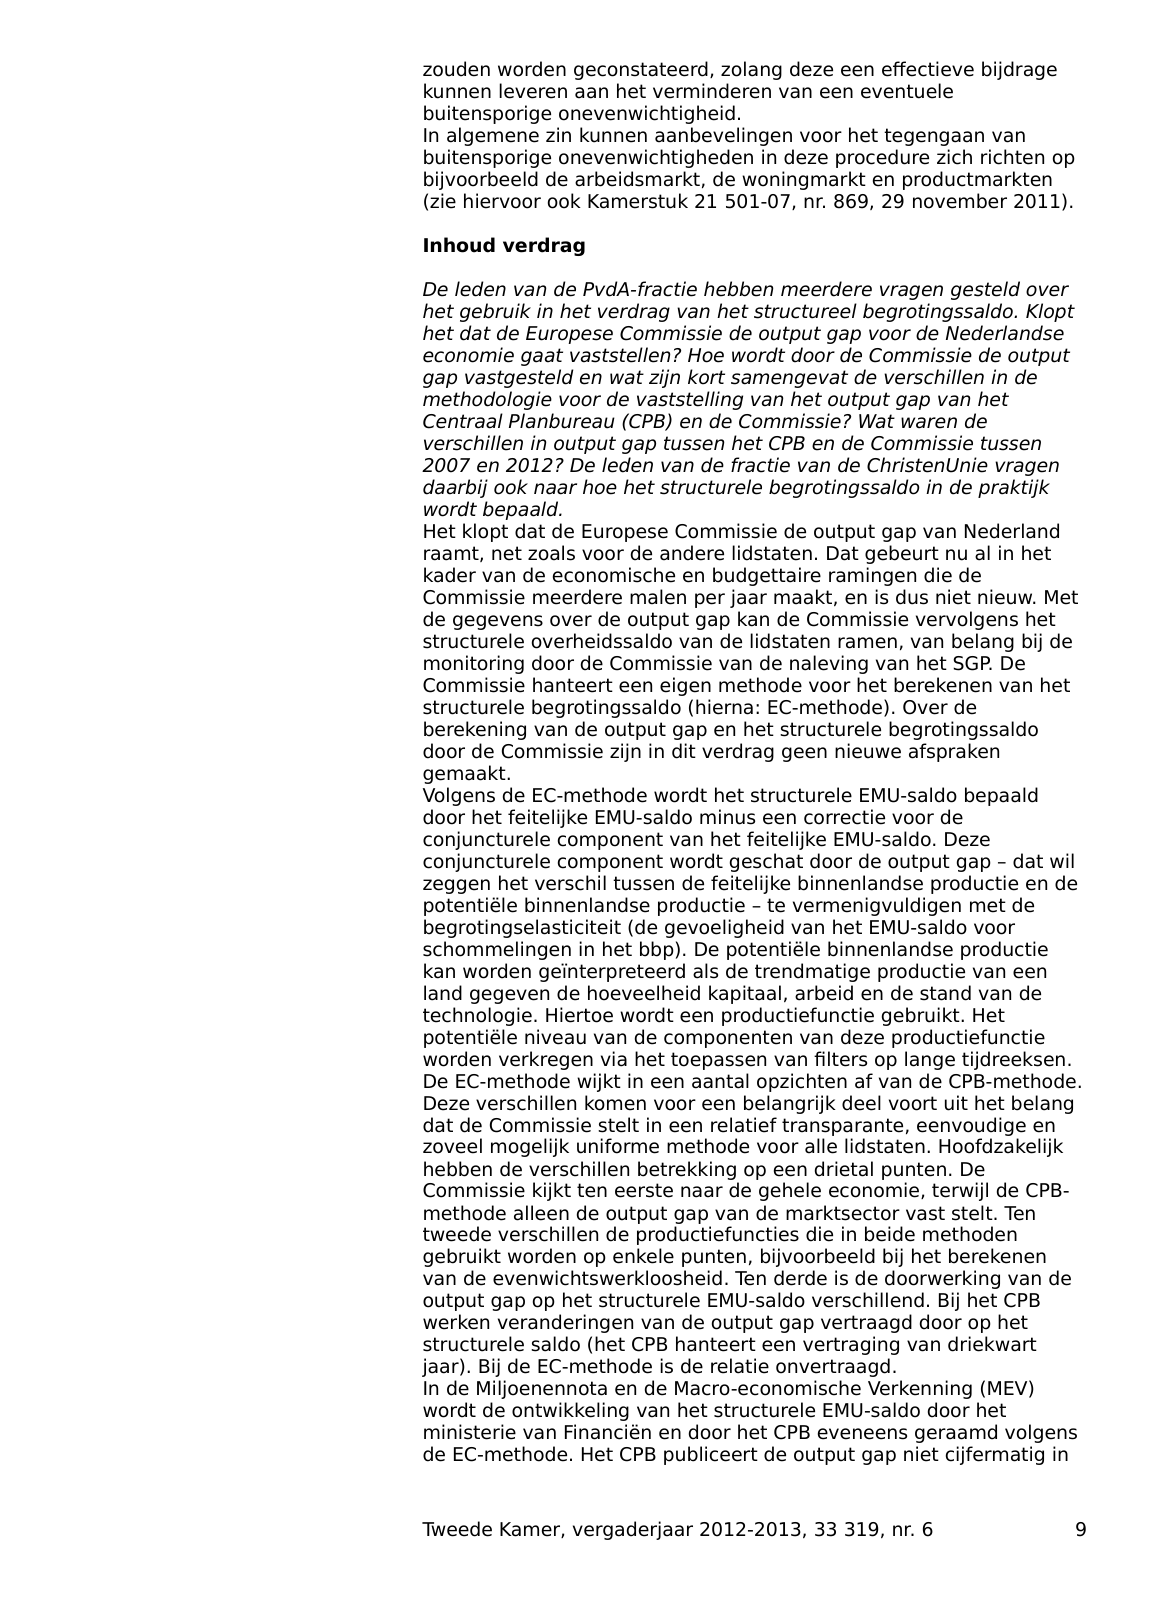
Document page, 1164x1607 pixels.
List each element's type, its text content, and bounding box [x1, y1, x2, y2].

text De EC-methode wijkt in een aantal opzichten af van de CPB-methode. Deze verschillen komen voor een belangrijk deel voort uit het belang dat de Commissie stelt in een relatief transparante, eenvoudige en zoveel mogelijk uniforme methode voor alle lidstaten. Hoofdzakelijk hebben de verschillen betrekking op een drietal punten. De Commissie kijkt ten eerste naar de gehele economie, terwijl de CPB-methode alleen de output gap van de marktsector vast stelt. Ten tweede verschillen de productiefuncties die in beide methoden gebruikt worden op enkele punten, bijvoorbeeld bij het berekenen van de evenwichtswerkloosheid. Ten derde is de doorwerking van de output gap op het structurele EMU-saldo verschillend. Bij het CPB werken veranderingen van de output gap vertraagd door op het structurele saldo (het CPB hanteert een vertraging van driekwart jaar). Bij de EC-methode is de relatie onvertraagd. [422, 1071, 1087, 1378]
text In de Miljoenennota en de Macro-economische Verkenning (MEV) wordt de ontwikkeling van het structurele EMU-saldo door het ministerie van Financiën en door het CPB eveneens geraamd volgens de EC-methode. Het CPB publiceert de output gap niet cijfermatig in [422, 1378, 1087, 1466]
text De leden van de PvdA-fractie hebben meerdere vragen gesteld over het gebruik in het verdrag van het structureel begrotingssaldo. Klopt het dat de Europese Commissie de output gap voor de Nederlandse economie gaat vaststellen? Hoe wordt door de Commissie de output gap vastgesteld en wat zijn kort samengevat de verschillen in de methodologie voor de vaststelling van het output gap van het Centraal Planbureau (CPB) en de Commissie? Wat waren de verschillen in output gap tussen het CPB en de Commissie tussen 2007 en 2012? De leden van de fractie van de ChristenUnie vragen daarbij ook naar hoe het structurele begrotingssaldo in de praktijk wordt bepaald. [422, 279, 1087, 521]
text Volgens de EC-methode wordt het structurele EMU-saldo bepaald door het feitelijke EMU-saldo minus een correctie voor de conjuncturele component van het feitelijke EMU-saldo. Deze conjuncturele component wordt geschat door de output gap – dat wil zeggen het verschil tussen de feitelijke binnenlandse productie en de potentiële binnenlandse productie – te vermenigvuldigen met de begrotingselasticiteit (de gevoeligheid van het EMU-saldo voor schommelingen in het bbp). De potentiële binnenlandse productie kan worden geïnterpreteerd als de trendmatige productie van een land gegeven de hoeveelheid kapitaal, arbeid en de stand van de technologie. Hiertoe wordt een productiefunctie gebruikt. Het potentiële niveau van de componenten van deze productiefunctie worden verkregen via het toepassen van filters op lange tijdreeksen. [422, 785, 1087, 1071]
text In algemene zin kunnen aanbevelingen voor het tegengaan van buitensporige onevenwichtigheden in deze procedure zich richten op bijvoorbeeld de arbeidsmarkt, de woningmarkt en productmarkten (zie hiervoor ook Kamerstuk 21 501-07, nr. 869, 29 november 2011). [422, 125, 1087, 213]
text Het klopt dat de Europese Commissie de output gap van Nederland raamt, net zoals voor de andere lidstaten. Dat gebeurt nu al in het kader van de economische en budgettaire ramingen die de Commissie meerdere malen per jaar maakt, en is dus niet nieuw. Met de gegevens over de output gap kan de Commissie vervolgens het structurele overheidssaldo van de lidstaten ramen, van belang bij de monitoring door de Commissie van de naleving van het SGP. De Commissie hanteert een eigen methode voor het berekenen van het structurele begrotingssaldo (hierna: EC-methode). Over de berekening van de output gap en het structurele begrotingssaldo door de Commissie zijn in dit verdrag geen nieuwe afspraken gemaakt. [422, 521, 1087, 785]
text zouden worden geconstateerd, zolang deze een effectieve bijdrage kunnen leveren aan het verminderen van een eventuele buitensporige onevenwichtigheid. [422, 59, 1087, 125]
subtitle Inhoud verdrag [422, 235, 1087, 257]
